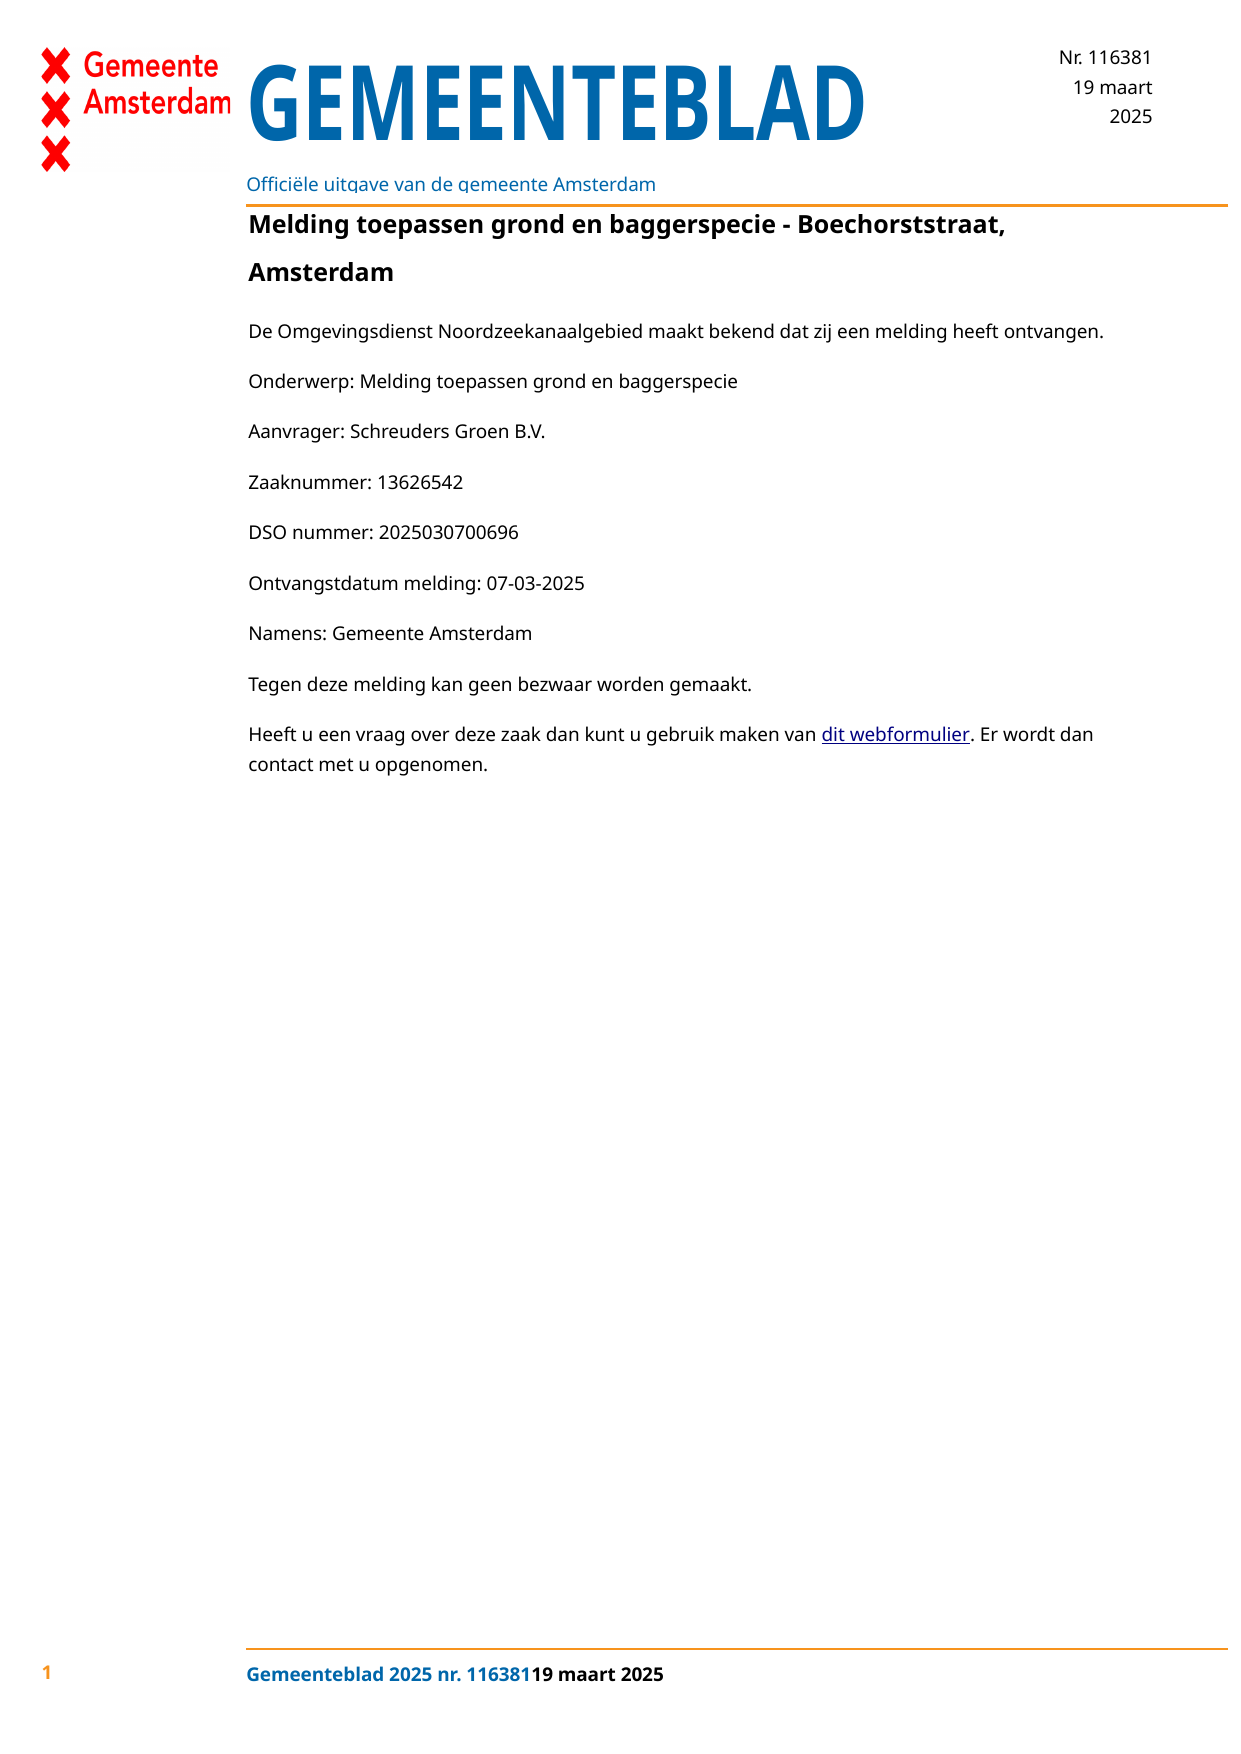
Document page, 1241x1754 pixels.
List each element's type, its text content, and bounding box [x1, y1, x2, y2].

text DSO nummer: 2025030700696 [248, 519, 1152, 545]
text Ontvangstdatum melding: 07-03-2025 [248, 570, 1152, 596]
text Melding toepassen grond en baggerspecie - Boechorststraat, Amsterdam [248, 207, 1152, 288]
text Namens: Gemeente Amsterdam [248, 620, 1152, 646]
text Aanvrager: Schreuders Groen B.V. [248, 419, 1152, 444]
text Tegen deze melding kan geen bezwaar worden gemaakt. [248, 671, 1152, 697]
text Heeft u een vraag over deze zaak dan kunt u gebruik maken van dit webformulier. Er wordt dan contact met u opgenomen. [248, 721, 1152, 777]
picture [41, 47, 231, 172]
text De Omgevingsdienst Noordzeekanaalgebied maakt bekend dat zij een melding heeft ontvangen. [248, 318, 1152, 344]
text Onderwerp: Melding toepassen grond en baggerspecie [248, 368, 1152, 394]
text Zaaknummer: 13626542 [248, 469, 1152, 495]
